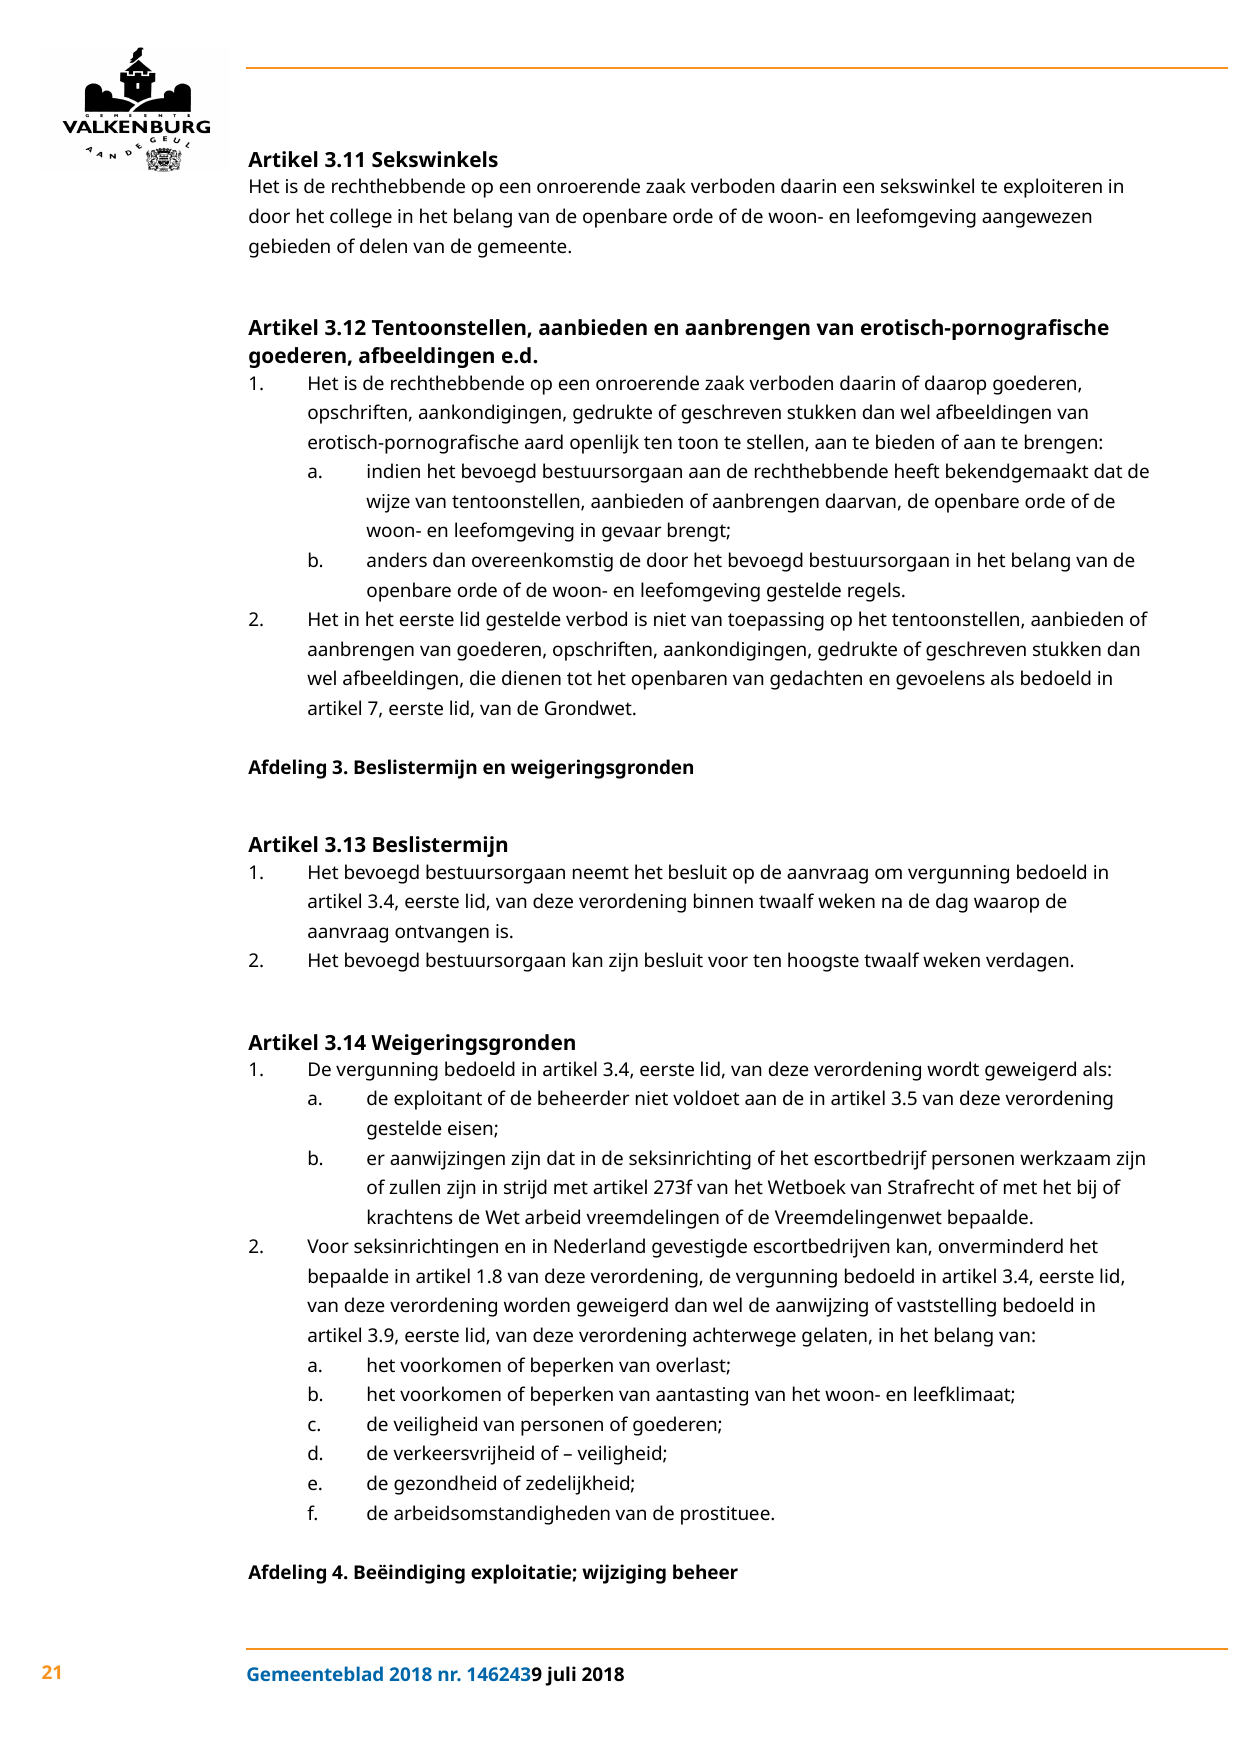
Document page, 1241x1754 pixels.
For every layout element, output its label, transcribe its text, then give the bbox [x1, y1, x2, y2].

list anders dan overeenkomstig de door het bevoegd bestuursorgaan in het belang van de openbare orde of de woon- en leefomgeving gestelde regels. [307, 547, 1152, 602]
list Het bevoegd bestuursorgaan kan zijn besluit voor ten hoogste twaalf weken verdagen. [248, 948, 1152, 973]
text Artikel 3.12 Tentoonstellen, aanbieden en aanbrengen van erotisch-pornografische goederen, afbeeldingen e.d. [248, 313, 1152, 370]
list Het in het eerste lid gestelde verbod is niet van toepassing op het tentoonstellen, aanbieden of aanbrengen van goederen, opschriften, aankondigingen, gedrukte of geschreven stukken dan wel afbeeldingen, die dienen tot het openbaren van gedachten en gevoelens als bedoeld in artikel 7, eerste lid, van de Grondwet. [248, 606, 1152, 721]
list Het is de rechthebbende op een onroerende zaak verboden daarin of daarop goederen, opschriften, aankondigingen, gedrukte of geschreven stukken dan wel afbeeldingen van erotisch-pornografische aard openlijk ten toon te stellen, aan te bieden of aan te brengen: [248, 370, 1152, 454]
list de gezondheid of zedelijkheid; [307, 1470, 1152, 1496]
picture [41, 47, 231, 172]
list Het bevoegd bestuursorgaan neemt het besluit op de aanvraag om vergunning bedoeld in artikel 3.4, eerste lid, van deze verordening binnen twaalf weken na de dag waarop de aanvraag ontvangen is. [248, 859, 1152, 944]
list indien het bevoegd bestuursorgaan aan de rechthebbende heeft bekendgemaakt dat de wijze van tentoonstellen, aanbieden of aanbrengen daarvan, de openbare orde of de woon- en leefomgeving in gevaar brengt; [307, 458, 1152, 543]
list het voorkomen of beperken van aantasting van het woon- en leefklimaat; [307, 1381, 1152, 1407]
text Afdeling 3. Beslistermijn en weigeringsgronden [248, 754, 1152, 780]
list de verkeersvrijheid of – veiligheid; [307, 1441, 1152, 1466]
list De vergunning bedoeld in artikel 3.4, eerste lid, van deze verordening wordt geweigerd als: [248, 1056, 1152, 1082]
text Artikel 3.14 Weigeringsgronden [248, 1028, 1152, 1056]
text Artikel 3.11 Sekswinkels [248, 145, 1152, 174]
text Het is de rechthebbende op een onroerende zaak verboden daarin een sekswinkel te exploiteren in door het college in het belang van de openbare orde of de woon- en leefomgeving aangewezen gebieden of delen van de gemeente. [248, 174, 1152, 258]
list het voorkomen of beperken van overlast; [307, 1352, 1152, 1378]
list er aanwijzingen zijn dat in de seksinrichting of het escortbedrijf personen werkzaam zijn of zullen zijn in strijd met artikel 273f van het Wetboek van Strafrecht of met het bij of krachtens de Wet arbeid vreemdelingen of de Vreemdelingenwet bepaalde. [307, 1145, 1152, 1230]
list de exploitant of de beheerder niet voldoet aan de in artikel 3.5 van deze verordening gestelde eisen; [307, 1086, 1152, 1141]
list Voor seksinrichtingen en in Nederland gevestigde escortbedrijven kan, onverminderd het bepaalde in artikel 1.8 van deze verordening, de vergunning bedoeld in artikel 3.4, eerste lid, van deze verordening worden geweigerd dan wel de aanwijzing of vaststelling bedoeld in artikel 3.9, eerste lid, van deze verordening achterwege gelaten, in het belang van: [248, 1233, 1152, 1348]
text Artikel 3.13 Beslistermijn [248, 830, 1152, 859]
list de arbeidsomstandigheden van de prostituee. [307, 1500, 1152, 1526]
text Afdeling 4. Beëindiging exploitatie; wijziging beheer [248, 1559, 1152, 1585]
list de veiligheid van personen of goederen; [307, 1411, 1152, 1437]
